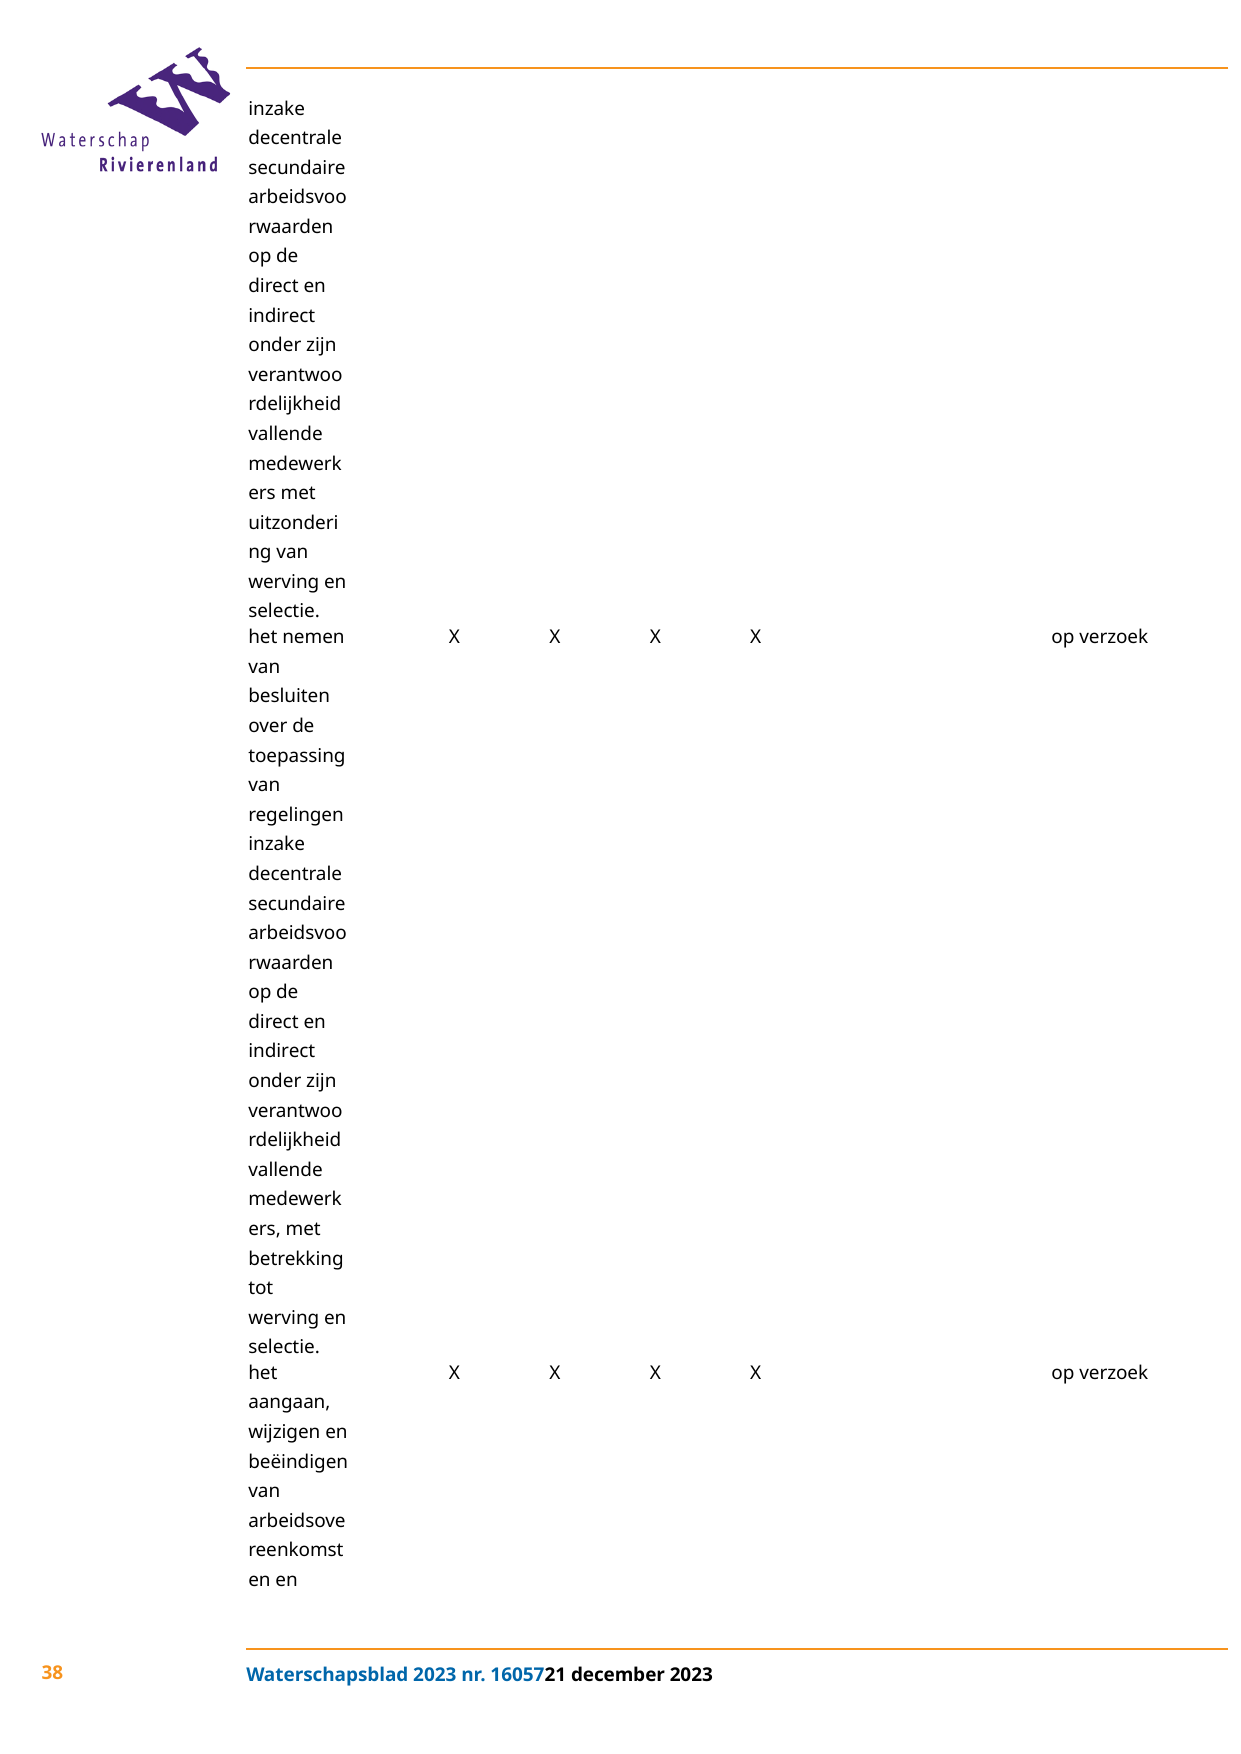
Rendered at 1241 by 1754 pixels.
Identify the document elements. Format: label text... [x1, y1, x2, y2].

table_cell op verzoek [1051, 1359, 1152, 1592]
table_cell [348, 624, 449, 1359]
table_cell [951, 95, 1051, 623]
table_cell op verzoek [1051, 624, 1152, 1359]
table_cell [650, 95, 750, 623]
table_cell [750, 95, 850, 623]
table_cell [348, 95, 449, 623]
table_cell [850, 95, 951, 623]
table_cell [348, 1359, 449, 1592]
table_cell X [549, 1359, 649, 1592]
table_cell X [449, 1359, 549, 1592]
picture [41, 47, 231, 172]
table_cell het aangaan, wijzigen en beëindigen van arbeidsovereenkomsten en [248, 1359, 348, 1592]
table_cell X [750, 624, 850, 1359]
table_cell X [449, 624, 549, 1359]
table_cell [1051, 95, 1152, 623]
table_cell X [650, 624, 750, 1359]
table_cell [549, 95, 649, 623]
table_cell [951, 1359, 1051, 1592]
table_cell X [750, 1359, 850, 1592]
table_cell [951, 624, 1051, 1359]
table_cell X [549, 624, 649, 1359]
table_cell X [650, 1359, 750, 1592]
table_cell [850, 624, 951, 1359]
table_cell [449, 95, 549, 623]
table_cell het nemen van besluiten over de toepassing van regelingen inzake decentrale secundaire arbeidsvoorwaarden op de direct en indirect onder zijn verantwoordelijkheid vallende medewerkers, met betrekking tot werving en selectie. [248, 624, 348, 1359]
table_cell [850, 1359, 951, 1592]
table_cell inzake decentrale secundaire arbeidsvoorwaarden op de direct en indirect onder zijn verantwoordelijkheid vallende medewerkers met uitzondering van werving en selectie. [248, 95, 348, 623]
